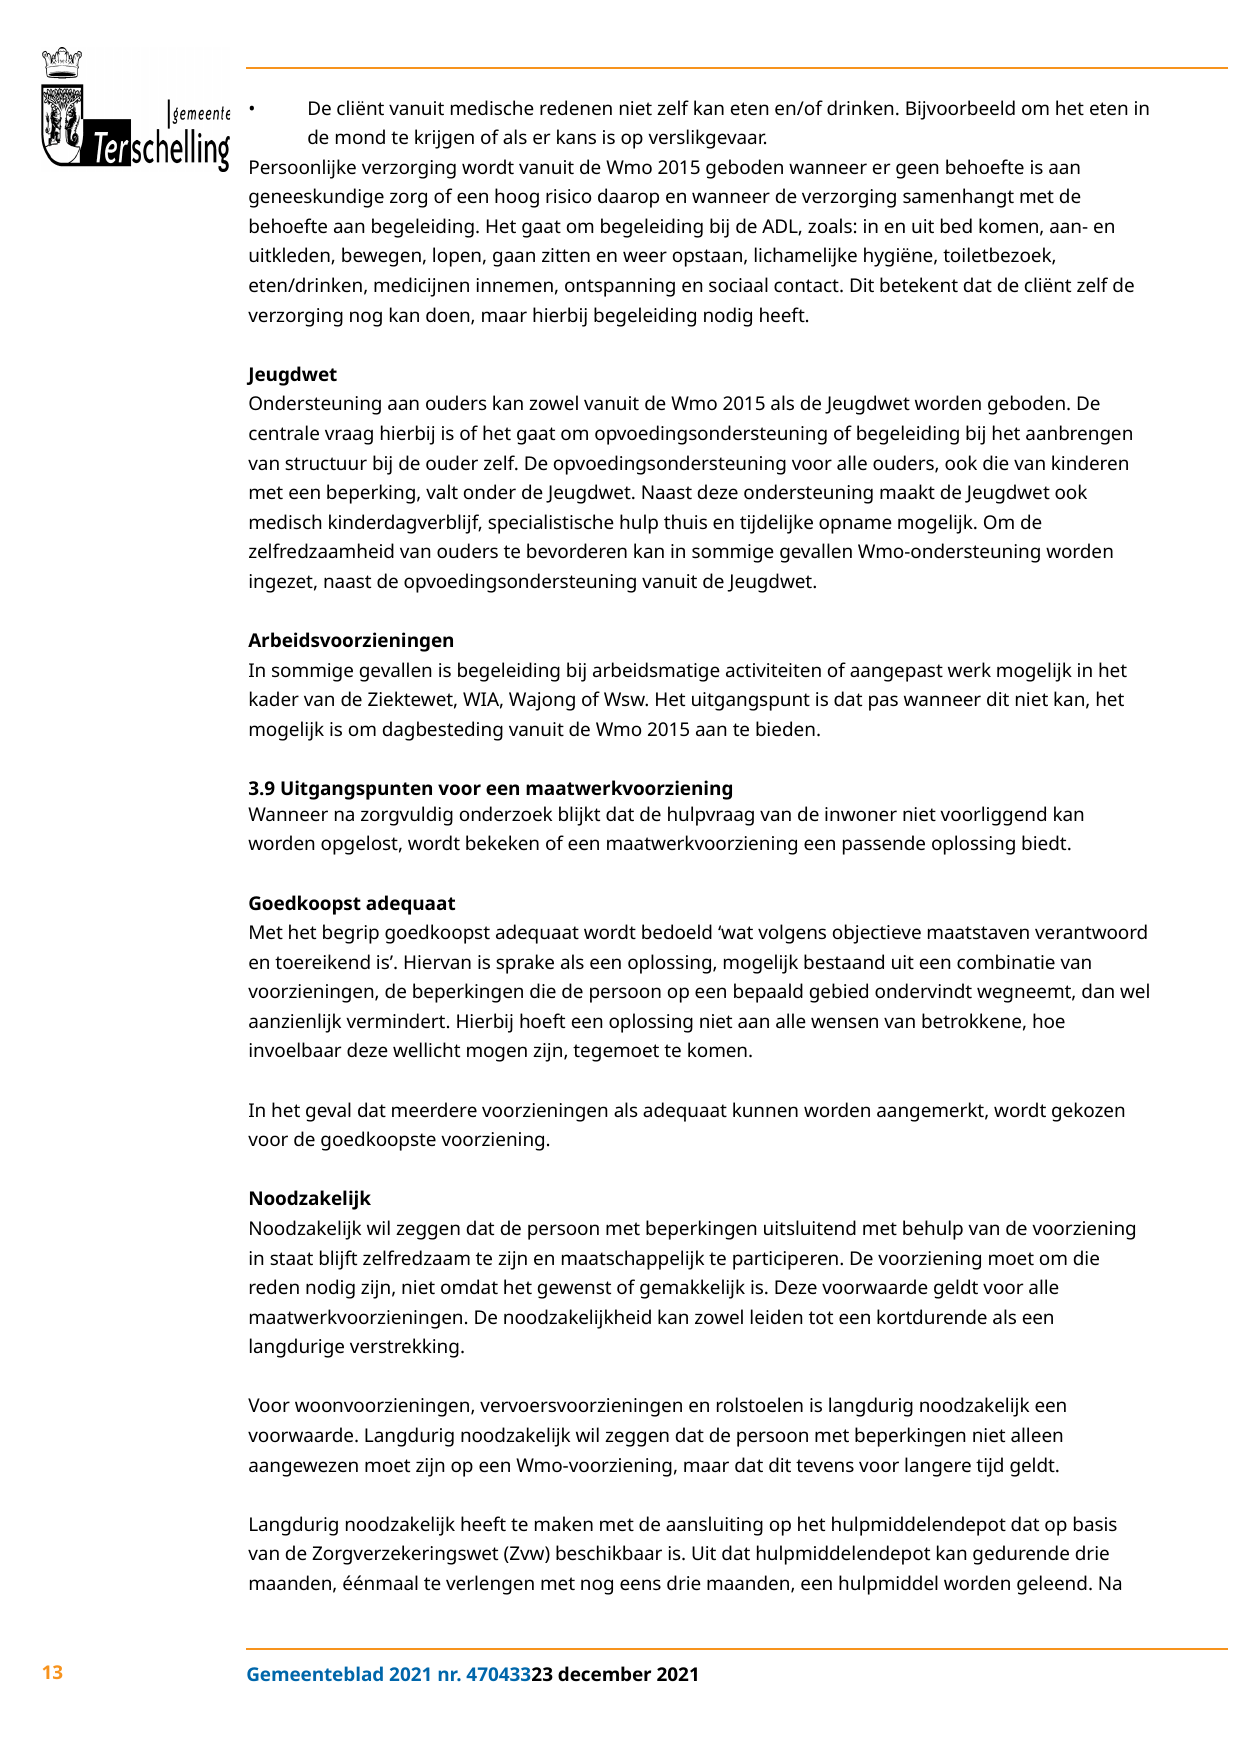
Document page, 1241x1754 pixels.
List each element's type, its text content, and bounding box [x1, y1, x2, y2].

list De cliënt vanuit medische redenen niet zelf kan eten en/of drinken. Bijvoorbeeld om het eten in de mond te krijgen of als er kans is op verslikgevaar. [248, 95, 1152, 150]
text Persoonlijke verzorging wordt vanuit de Wmo 2015 geboden wanneer er geen behoefte is aan geneeskundige zorg of een hoog risico daarop en wanneer de verzorging samenhangt met de behoefte aan begeleiding. Het gaat om begeleiding bij de ADL, zoals: in en uit bed komen, aan- en uitkleden, bewegen, lopen, gaan zitten en weer opstaan, lichamelijke hygiëne, toiletbezoek, eten/drinken, medicijnen innemen, ontspanning en sociaal contact. Dit betekent dat de cliënt zelf de verzorging nog kan doen, maar hierbij begeleiding nodig heeft. [248, 154, 1152, 328]
text Met het begrip goedkoopst adequaat wordt bedoeld ‘wat volgens objectieve maatstaven verantwoord en toereikend is’. Hiervan is sprake als een oplossing, mogelijk bestaand uit een combinatie van voorzieningen, de beperkingen die de persoon op een bepaald gebied ondervindt wegneemt, dan wel aanzienlijk vermindert. Hierbij hoeft een oplossing niet aan alle wensen van betrokkene, hoe invoelbaar deze wellicht mogen zijn, tegemoet te komen. [248, 919, 1152, 1063]
text Goedkoopst adequaat [248, 890, 1152, 915]
text Langdurig noodzakelijk heeft te maken met de aansluiting op het hulpmiddelendepot dat op basis van de Zorgverzekeringswet (Zvw) beschikbaar is. Uit dat hulpmiddelendepot kan gedurende drie maanden, éénmaal te verlengen met nog eens drie maanden, een hulpmiddel worden geleend. Na [248, 1511, 1152, 1596]
text In sommige gevallen is begeleiding bij arbeidsmatige activiteiten of aangepast werk mogelijk in het kader van de Ziektewet, WIA, Wajong of Wsw. Het uitgangspunt is dat pas wanneer dit niet kan, het mogelijk is om dagbesteding vanuit de Wmo 2015 aan te bieden. [248, 657, 1152, 742]
text Wanneer na zorgvuldig onderzoek blijkt dat de hulpvraag van de inwoner niet voorliggend kan worden opgelost, wordt bekeken of een maatwerkvoorziening een passende oplossing biedt. [248, 801, 1152, 856]
text Ondersteuning aan ouders kan zowel vanuit de Wmo 2015 als de Jeugdwet worden geboden. De centrale vraag hierbij is of het gaat om opvoedingsondersteuning of begeleiding bij het aanbrengen van structuur bij de ouder zelf. De opvoedingsondersteuning voor alle ouders, ook die van kinderen met een beperking, valt onder de Jeugdwet. Naast deze ondersteuning maakt de Jeugdwet ook medisch kinderdagverblijf, specialistische hulp thuis en tijdelijke opname mogelijk. Om de zelfredzaamheid van ouders te bevorderen kan in sommige gevallen Wmo-ondersteuning worden ingezet, naast de opvoedingsondersteuning vanuit de Jeugdwet. [248, 391, 1152, 594]
text Jeugdwet [248, 361, 1152, 387]
text 3.9 Uitgangspunten voor een maatwerkvoorziening [248, 775, 1152, 801]
text Voor woonvoorzieningen, vervoersvoorzieningen en rolstoelen is langdurig noodzakelijk een voorwaarde. Langdurig noodzakelijk wil zeggen dat de persoon met beperkingen niet alleen aangewezen moet zijn op een Wmo-voorziening, maar dat dit tevens voor langere tijd geldt. [248, 1393, 1152, 1477]
picture [41, 47, 231, 172]
text Noodzakelijk [248, 1186, 1152, 1211]
text Noodzakelijk wil zeggen dat de persoon met beperkingen uitsluitend met behulp van de voorziening in staat blijft zelfredzaam te zijn en maatschappelijk te participeren. De voorziening moet om die reden nodig zijn, niet omdat het gewenst of gemakkelijk is. Deze voorwaarde geldt voor alle maatwerkvoorzieningen. De noodzakelijkheid kan zowel leiden tot een kortdurende als een langdurige verstrekking. [248, 1215, 1152, 1359]
text In het geval dat meerdere voorzieningen als adequaat kunnen worden aangemerkt, wordt gekozen voor de goedkoopste voorziening. [248, 1097, 1152, 1152]
text Arbeidsvoorzieningen [248, 627, 1152, 653]
